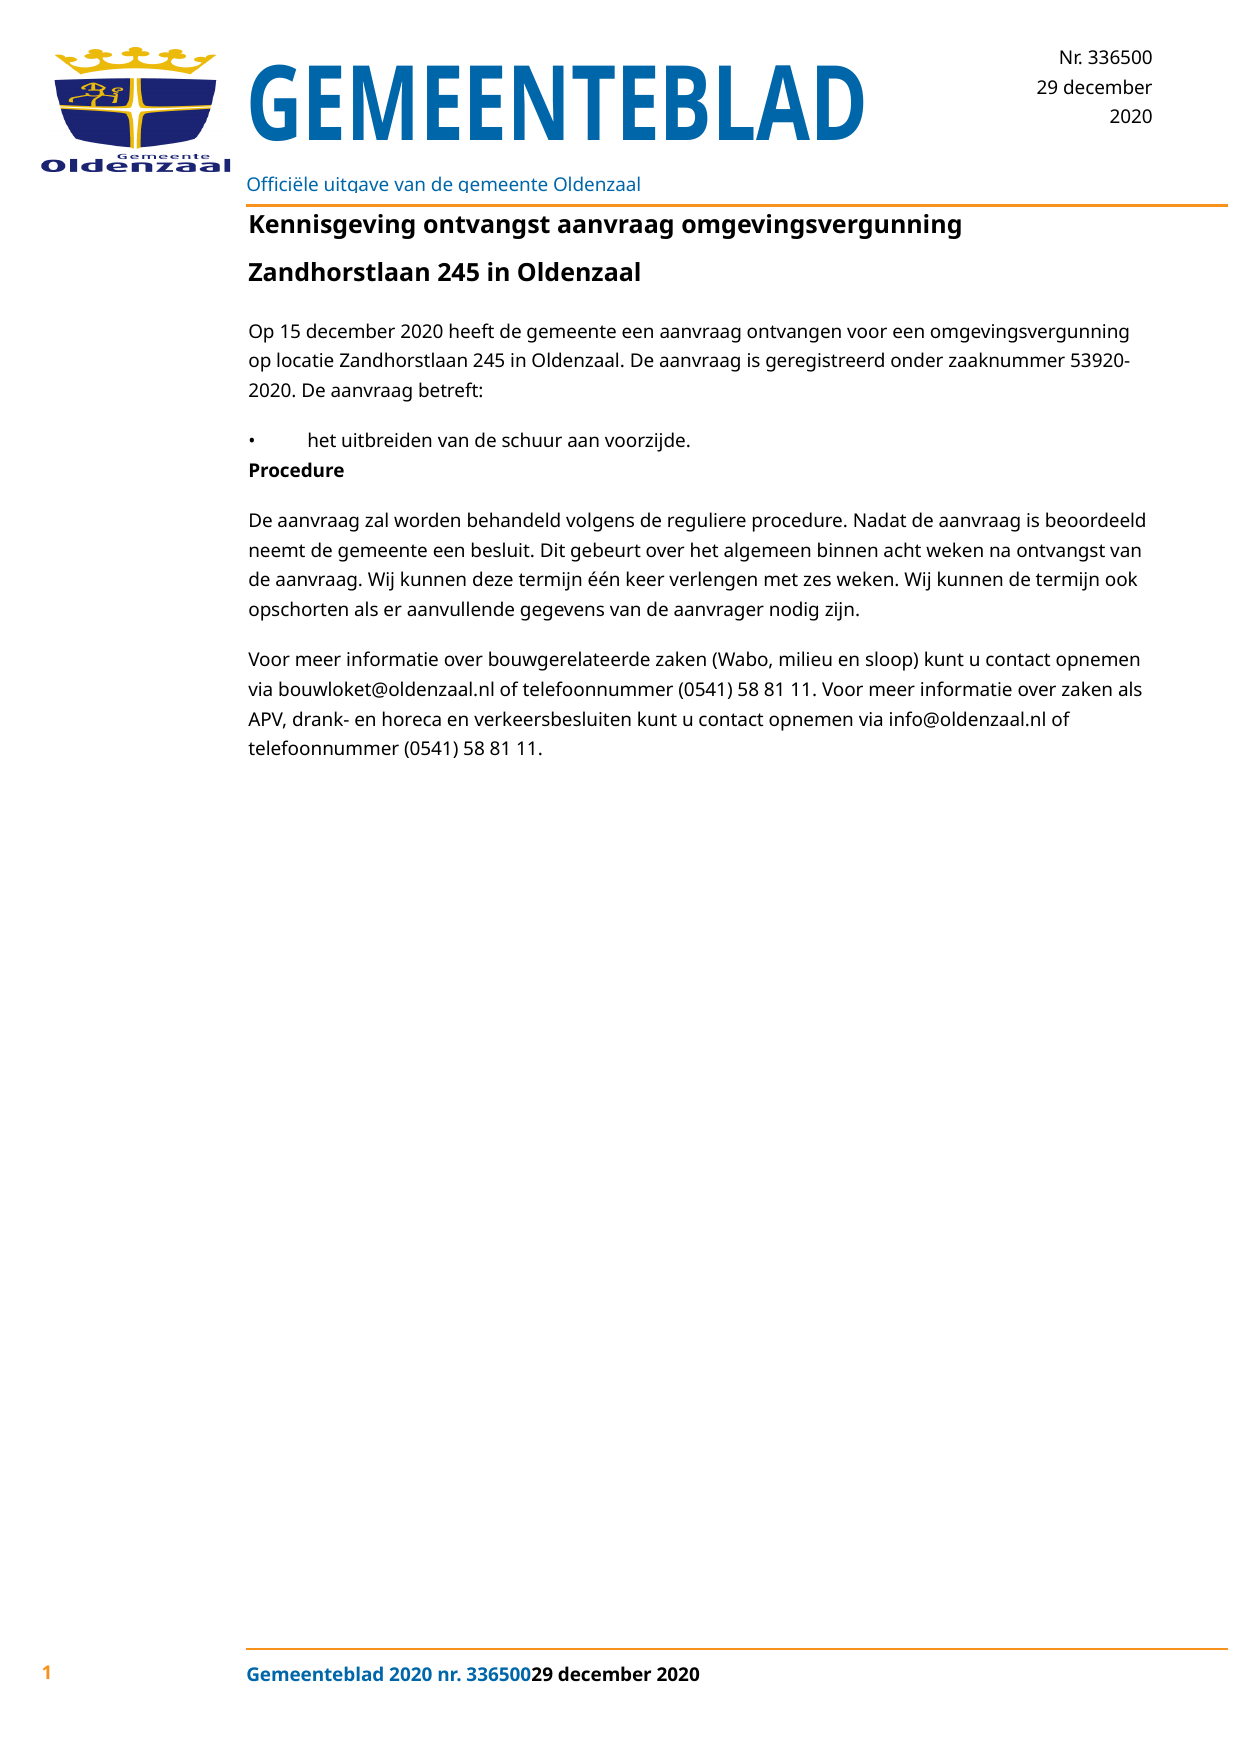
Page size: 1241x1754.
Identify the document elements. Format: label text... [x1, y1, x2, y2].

text Procedure [248, 457, 1152, 483]
list het uitbreiden van de schuur aan voorzijde. [248, 427, 1152, 453]
text Kennisgeving ontvangst aanvraag omgevingsvergunning Zandhorstlaan 245 in Oldenzaal [248, 207, 1152, 288]
text Voor meer informatie over bouwgerelateerde zaken (Wabo, milieu en sloop) kunt u contact opnemen via bouwloket@oldenzaal.nl of telefoonnummer (0541) 58 81 11. Voor meer informatie over zaken als APV, drank- en horeca en verkeersbesluiten kunt u contact opnemen via info@oldenzaal.nl of telefoonnummer (0541) 58 81 11. [248, 647, 1152, 761]
text Op 15 december 2020 heeft de gemeente een aanvraag ontvangen voor een omgevingsvergunning op locatie Zandhorstlaan 245 in Oldenzaal. De aanvraag is geregistreerd onder zaaknummer 53920-2020. De aanvraag betreft: [248, 318, 1152, 403]
text De aanvraag zal worden behandeld volgens de reguliere procedure. Nadat de aanvraag is beoordeeld neemt de gemeente een besluit. Dit gebeurt over het algemeen binnen acht weken na ontvangst van de aanvraag. Wij kunnen deze termijn één keer verlengen met zes weken. Wij kunnen de termijn ook opschorten als er aanvullende gegevens van de aanvrager nodig zijn. [248, 507, 1152, 622]
picture [41, 47, 231, 172]
